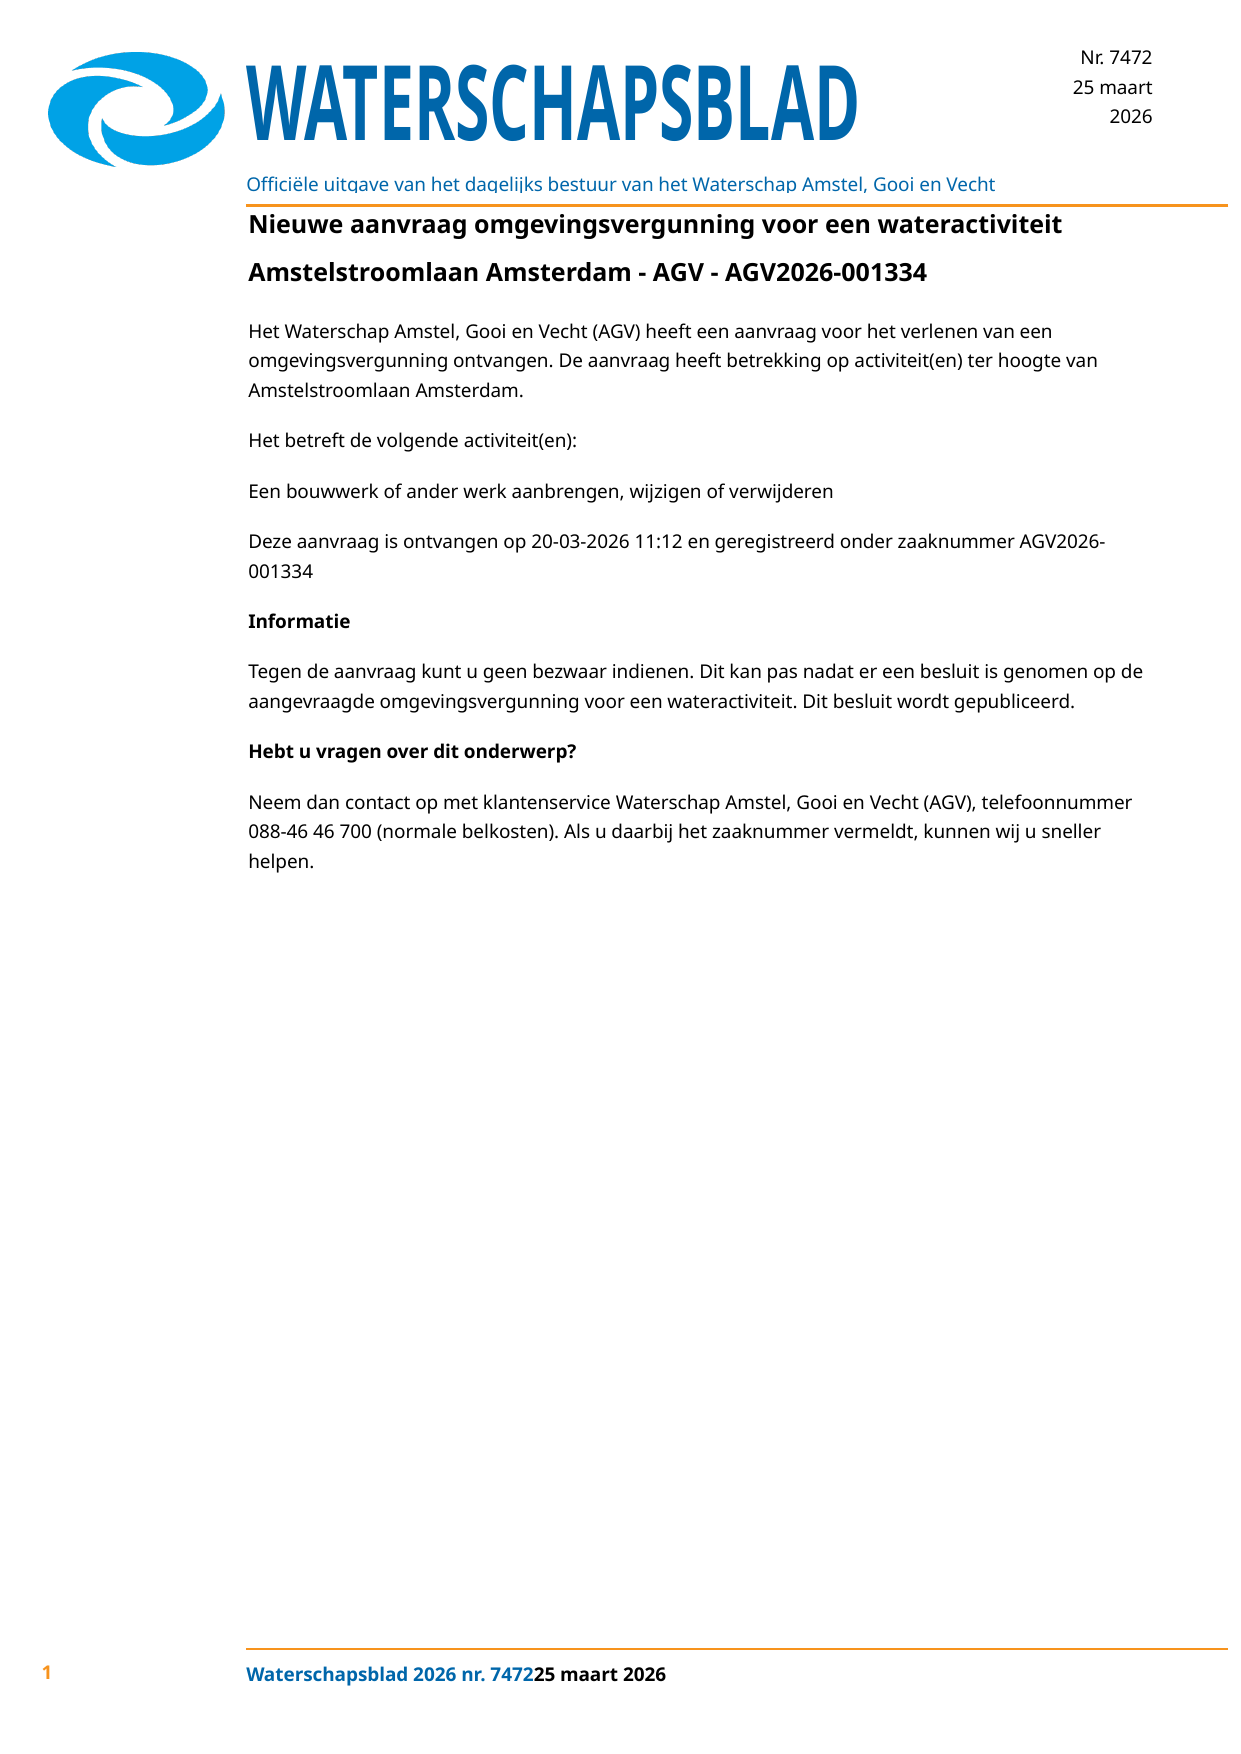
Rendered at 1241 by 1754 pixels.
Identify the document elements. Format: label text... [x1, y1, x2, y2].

text Hebt u vragen over dit onderwerp? [248, 739, 1152, 764]
text Informatie [248, 608, 1152, 634]
text Deze aanvraag is ontvangen op 20-03-2026 11:12 en geregistreerd onder zaaknummer AGV2026-001334 [248, 528, 1152, 584]
text Nieuwe aanvraag omgevingsvergunning voor een wateractiviteit Amstelstroomlaan Amsterdam - AGV - AGV2026-001334 [248, 207, 1152, 288]
text Neem dan contact op met klantenservice Waterschap Amstel, Gooi en Vecht (AGV), telefoonnummer 088-46 46 700 (normale belkosten). Als u daarbij het zaaknummer vermeldt, kunnen wij u sneller helpen. [248, 789, 1152, 874]
text Het betreft de volgende activiteit(en): [248, 427, 1152, 453]
text Een bouwwerk of ander werk aanbrengen, wijzigen of verwijderen [248, 478, 1152, 504]
picture [41, 47, 231, 172]
text Tegen de aanvraag kunt u geen bezwaar indienen. Dit kan pas nadat er een besluit is genomen op de aangevraagde omgevingsvergunning voor een wateractiviteit. Dit besluit wordt gepubliceerd. [248, 659, 1152, 714]
text Het Waterschap Amstel, Gooi en Vecht (AGV) heeft een aanvraag voor het verlenen van een omgevingsvergunning ontvangen. De aanvraag heeft betrekking op activiteit(en) ter hoogte van Amstelstroomlaan Amsterdam. [248, 318, 1152, 403]
